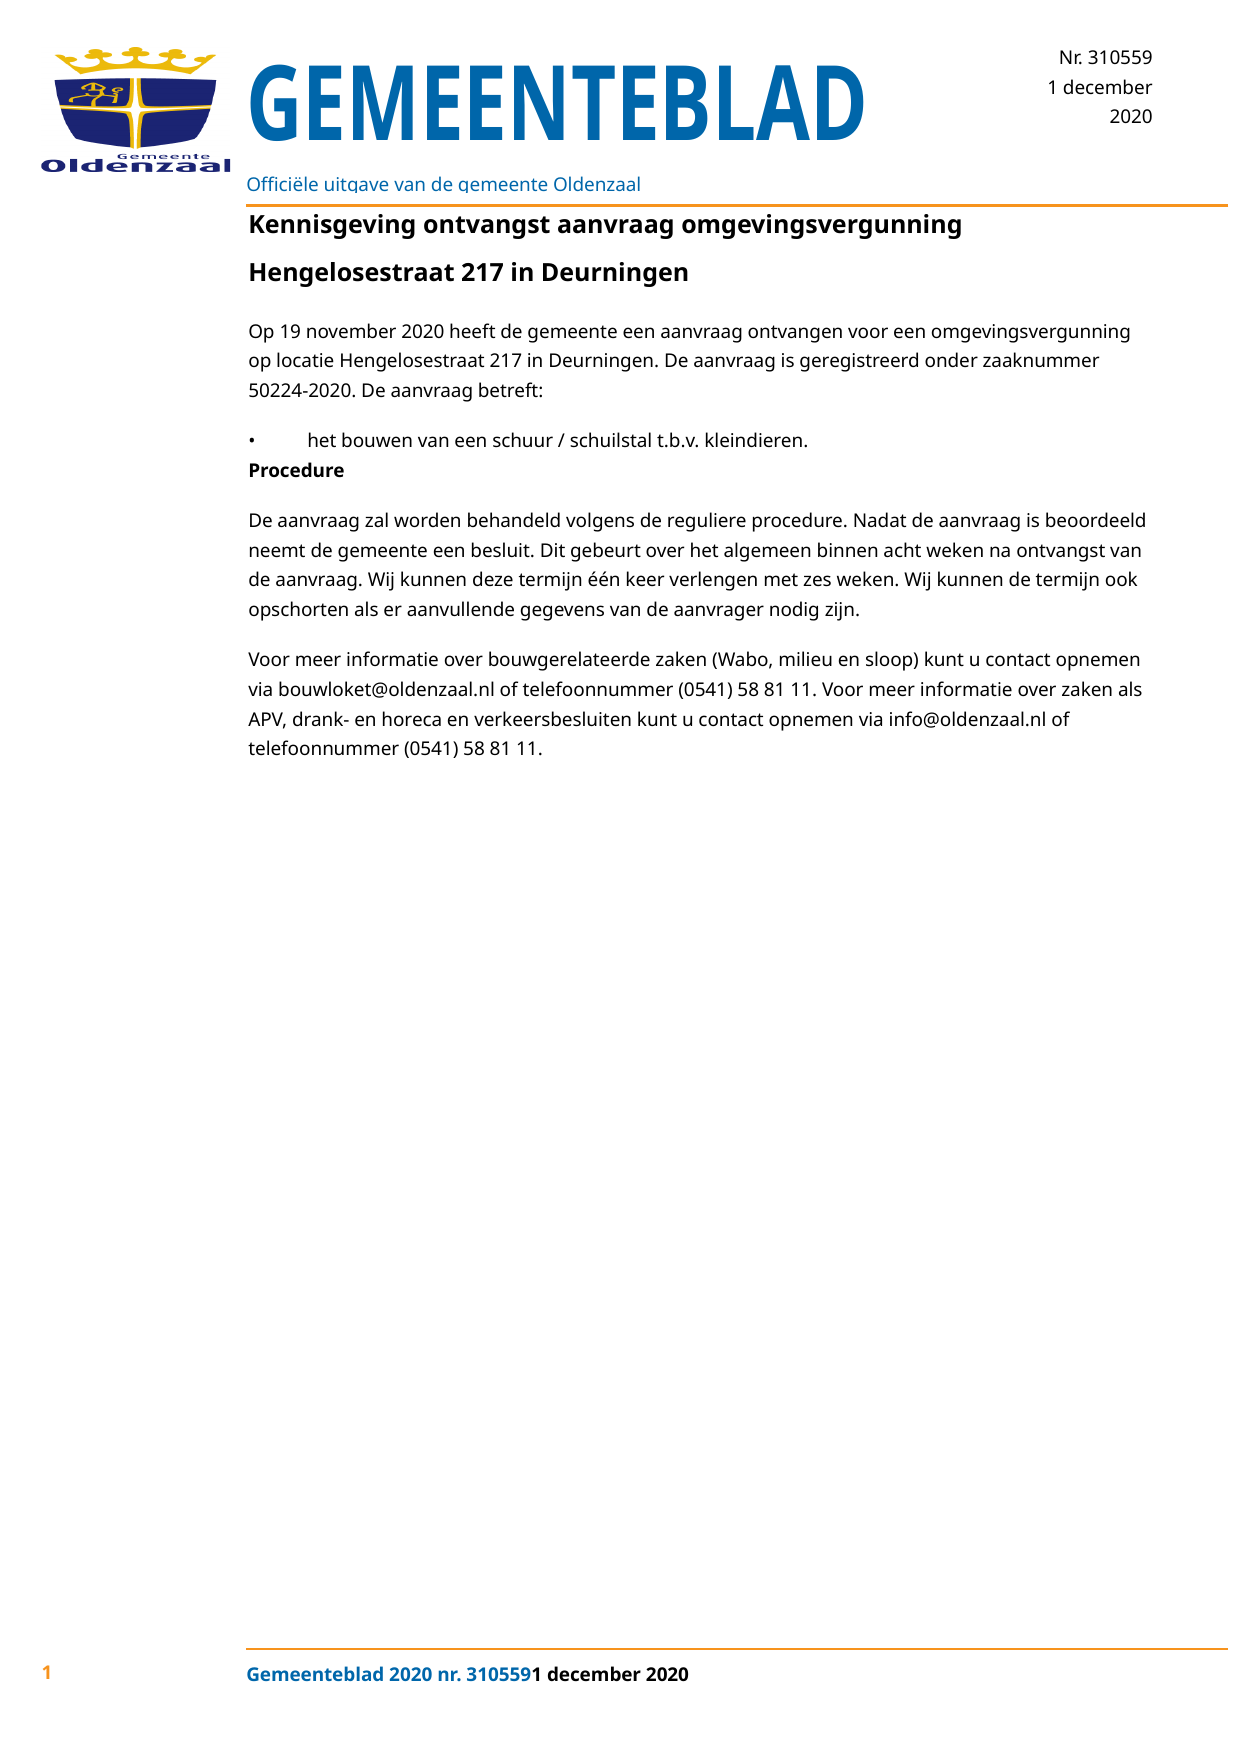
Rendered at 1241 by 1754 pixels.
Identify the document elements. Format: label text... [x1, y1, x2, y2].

text De aanvraag zal worden behandeld volgens de reguliere procedure. Nadat de aanvraag is beoordeeld neemt de gemeente een besluit. Dit gebeurt over het algemeen binnen acht weken na ontvangst van de aanvraag. Wij kunnen deze termijn één keer verlengen met zes weken. Wij kunnen de termijn ook opschorten als er aanvullende gegevens van de aanvrager nodig zijn. [248, 507, 1152, 622]
list het bouwen van een schuur / schuilstal t.b.v. kleindieren. [248, 427, 1152, 453]
text Voor meer informatie over bouwgerelateerde zaken (Wabo, milieu en sloop) kunt u contact opnemen via bouwloket@oldenzaal.nl of telefoonnummer (0541) 58 81 11. Voor meer informatie over zaken als APV, drank- en horeca en verkeersbesluiten kunt u contact opnemen via info@oldenzaal.nl of telefoonnummer (0541) 58 81 11. [248, 647, 1152, 761]
text Procedure [248, 457, 1152, 483]
text Op 19 november 2020 heeft de gemeente een aanvraag ontvangen voor een omgevingsvergunning op locatie Hengelosestraat 217 in Deurningen. De aanvraag is geregistreerd onder zaaknummer 50224-2020. De aanvraag betreft: [248, 318, 1152, 403]
text Kennisgeving ontvangst aanvraag omgevingsvergunning Hengelosestraat 217 in Deurningen [248, 207, 1152, 288]
picture [41, 47, 231, 172]
